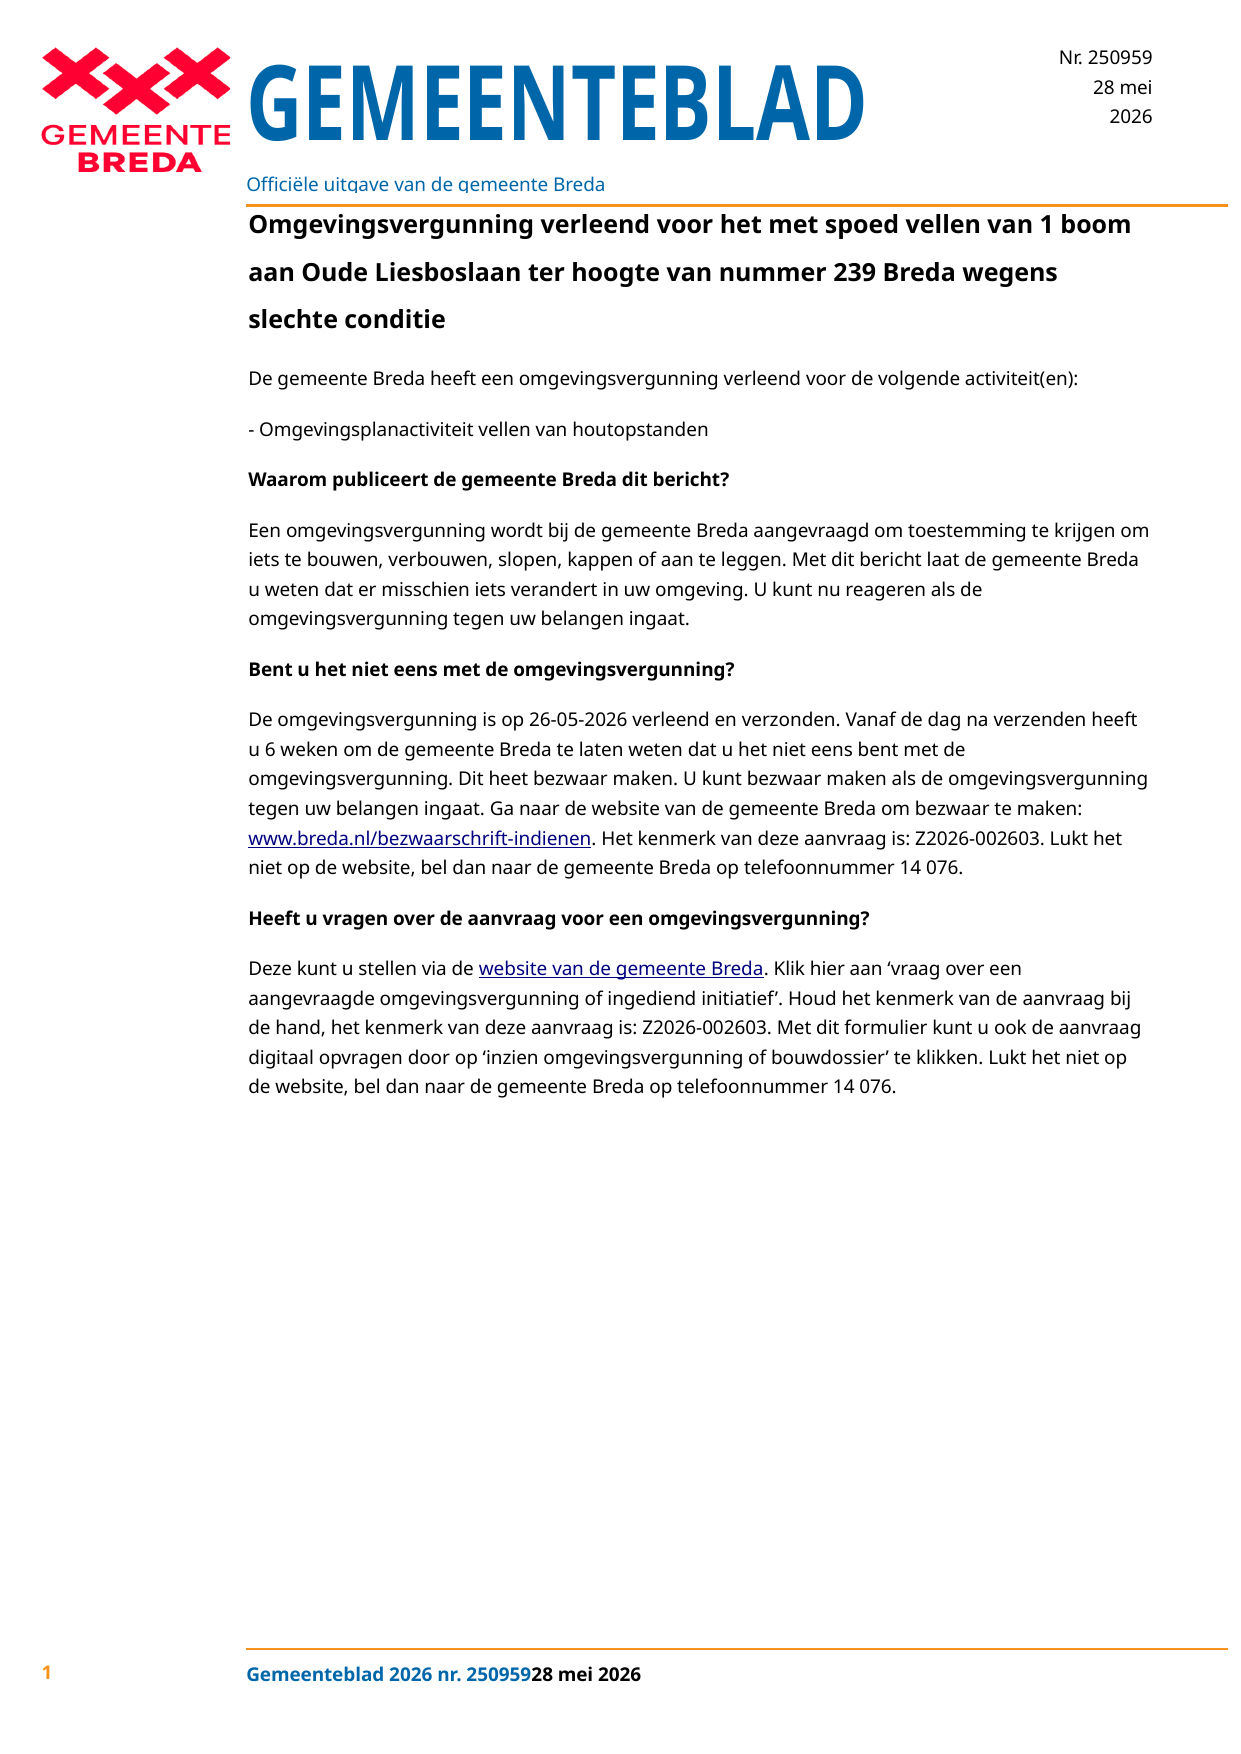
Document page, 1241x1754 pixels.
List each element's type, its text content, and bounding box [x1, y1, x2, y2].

text Deze kunt u stellen via de website van de gemeente Breda. Klik hier aan ‘vraag over een aangevraagde omgevingsvergunning of ingediend initiatief’. Houd het kenmerk van de aanvraag bij de hand, het kenmerk van deze aanvraag is: Z2026-002603. Met dit formulier kunt u ook de aanvraag digitaal opvragen door op ‘inzien omgevingsvergunning of bouwdossier’ te klikken. Lukt het niet op de website, bel dan naar de gemeente Breda op telefoonnummer 14 076. [248, 955, 1152, 1099]
text Een omgevingsvergunning wordt bij de gemeente Breda aangevraagd om toestemming te krijgen om iets te bouwen, verbouwen, slopen, kappen of aan te leggen. Met dit bericht laat de gemeente Breda u weten dat er misschien iets verandert in uw omgeving. U kunt nu reageren als de omgevingsvergunning tegen uw belangen ingaat. [248, 517, 1152, 631]
picture [41, 47, 231, 172]
text Heeft u vragen over de aanvraag voor een omgevingsvergunning? [248, 905, 1152, 930]
text De omgevingsvergunning is op 26-05-2026 verleend en verzonden. Vanaf de dag na verzenden heeft u 6 weken om de gemeente Breda te laten weten dat u het niet eens bent met de omgevingsvergunning. Dit heet bezwaar maken. U kunt bezwaar maken als de omgevingsvergunning tegen uw belangen ingaat. Ga naar de website van de gemeente Breda om bezwaar te maken: www.breda.nl/bezwaarschrift-indienen. Het kenmerk van deze aanvraag is: Z2026-002603. Lukt het niet op de website, bel dan naar de gemeente Breda op telefoonnummer 14 076. [248, 706, 1152, 880]
text Bent u het niet eens met de omgevingsvergunning? [248, 656, 1152, 682]
text Omgevingsvergunning verleend voor het met spoed vellen van 1 boom aan Oude Liesboslaan ter hoogte van nummer 239 Breda wegens slechte conditie [248, 207, 1152, 336]
text De gemeente Breda heeft een omgevingsvergunning verleend voor de volgende activiteit(en): [248, 366, 1152, 391]
text - Omgevingsplanactiviteit vellen van houtopstanden [248, 416, 1152, 442]
text Waarom publiceert de gemeente Breda dit bericht? [248, 466, 1152, 492]
